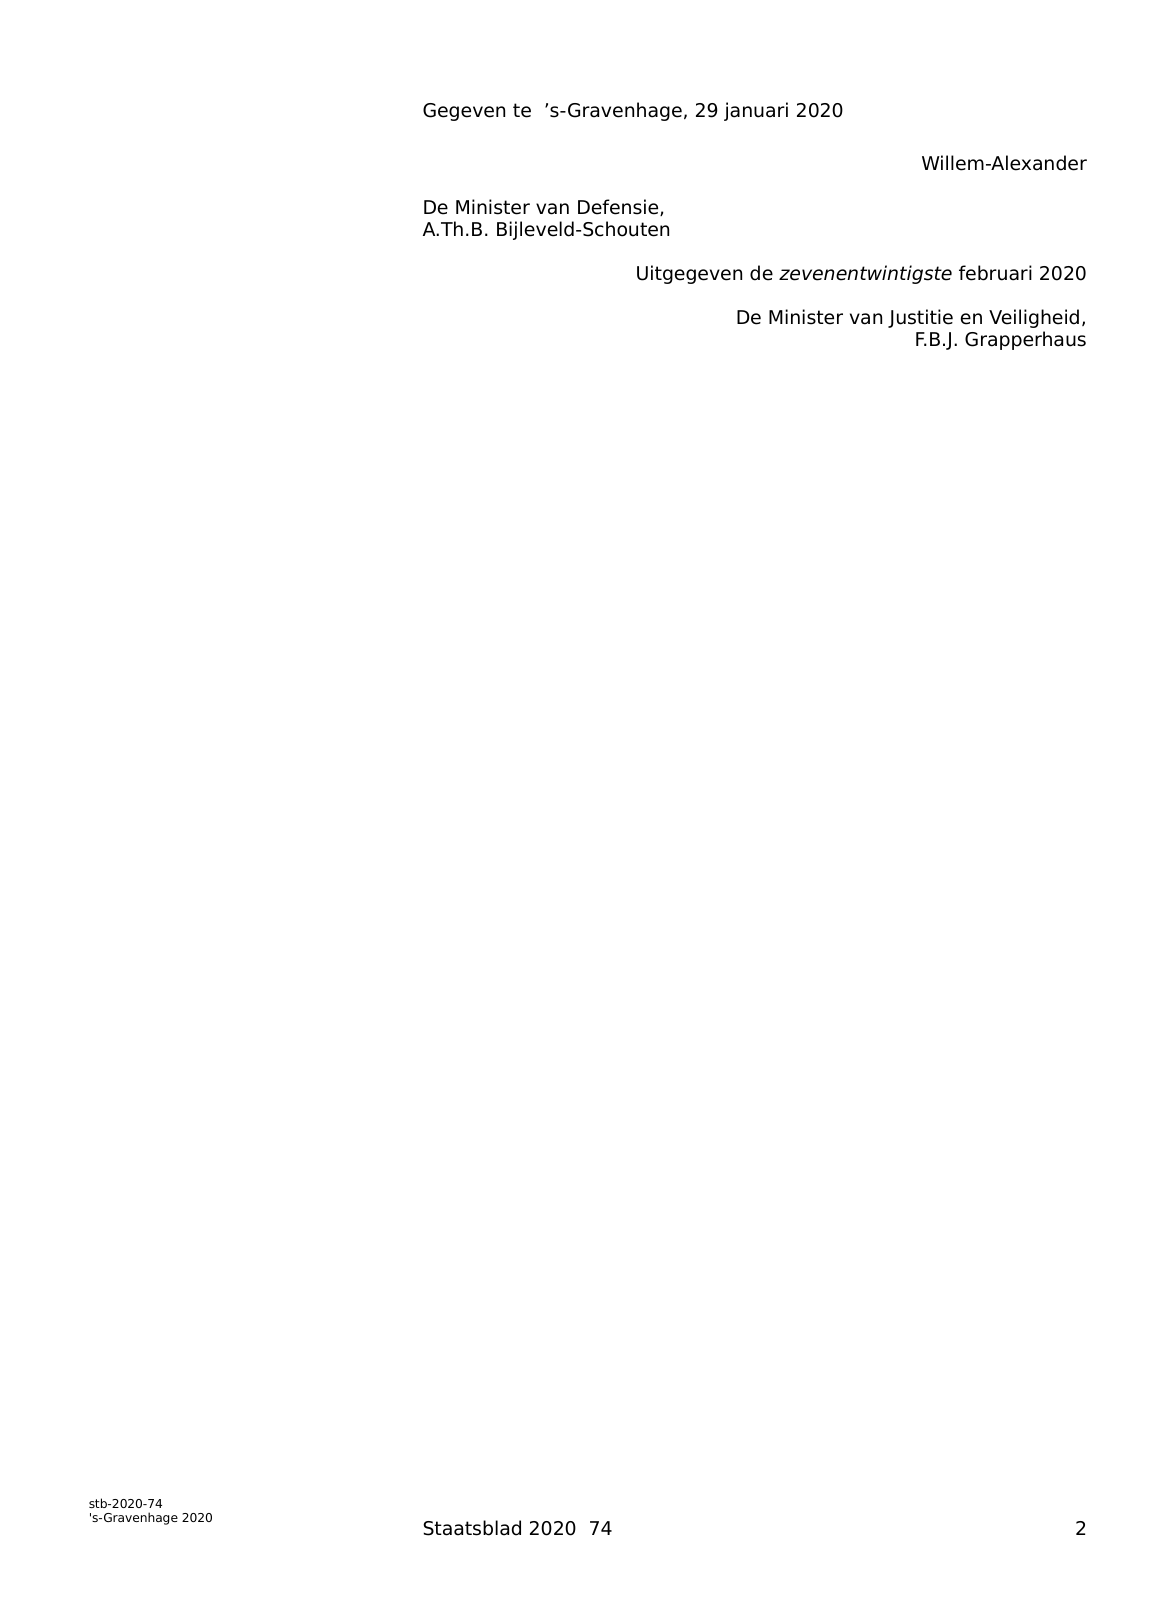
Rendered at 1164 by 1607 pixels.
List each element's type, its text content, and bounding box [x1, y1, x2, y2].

text Uitgegeven de zevenentwintigste februari 2020 [422, 263, 1087, 285]
text De Minister van Justitie en Veiligheid, F.B.J. Grapperhaus [422, 307, 1087, 351]
text Gegeven te ’s-Gravenhage, 29 januari 2020 [422, 100, 1087, 122]
text 's-Gravenhage 2020 [88, 1511, 323, 1525]
text Willem-Alexander [422, 152, 1087, 174]
text stb-2020-74 [88, 1497, 323, 1511]
text De Minister van Defensie, A.Th.B. Bijleveld-Schouten [422, 197, 1087, 241]
